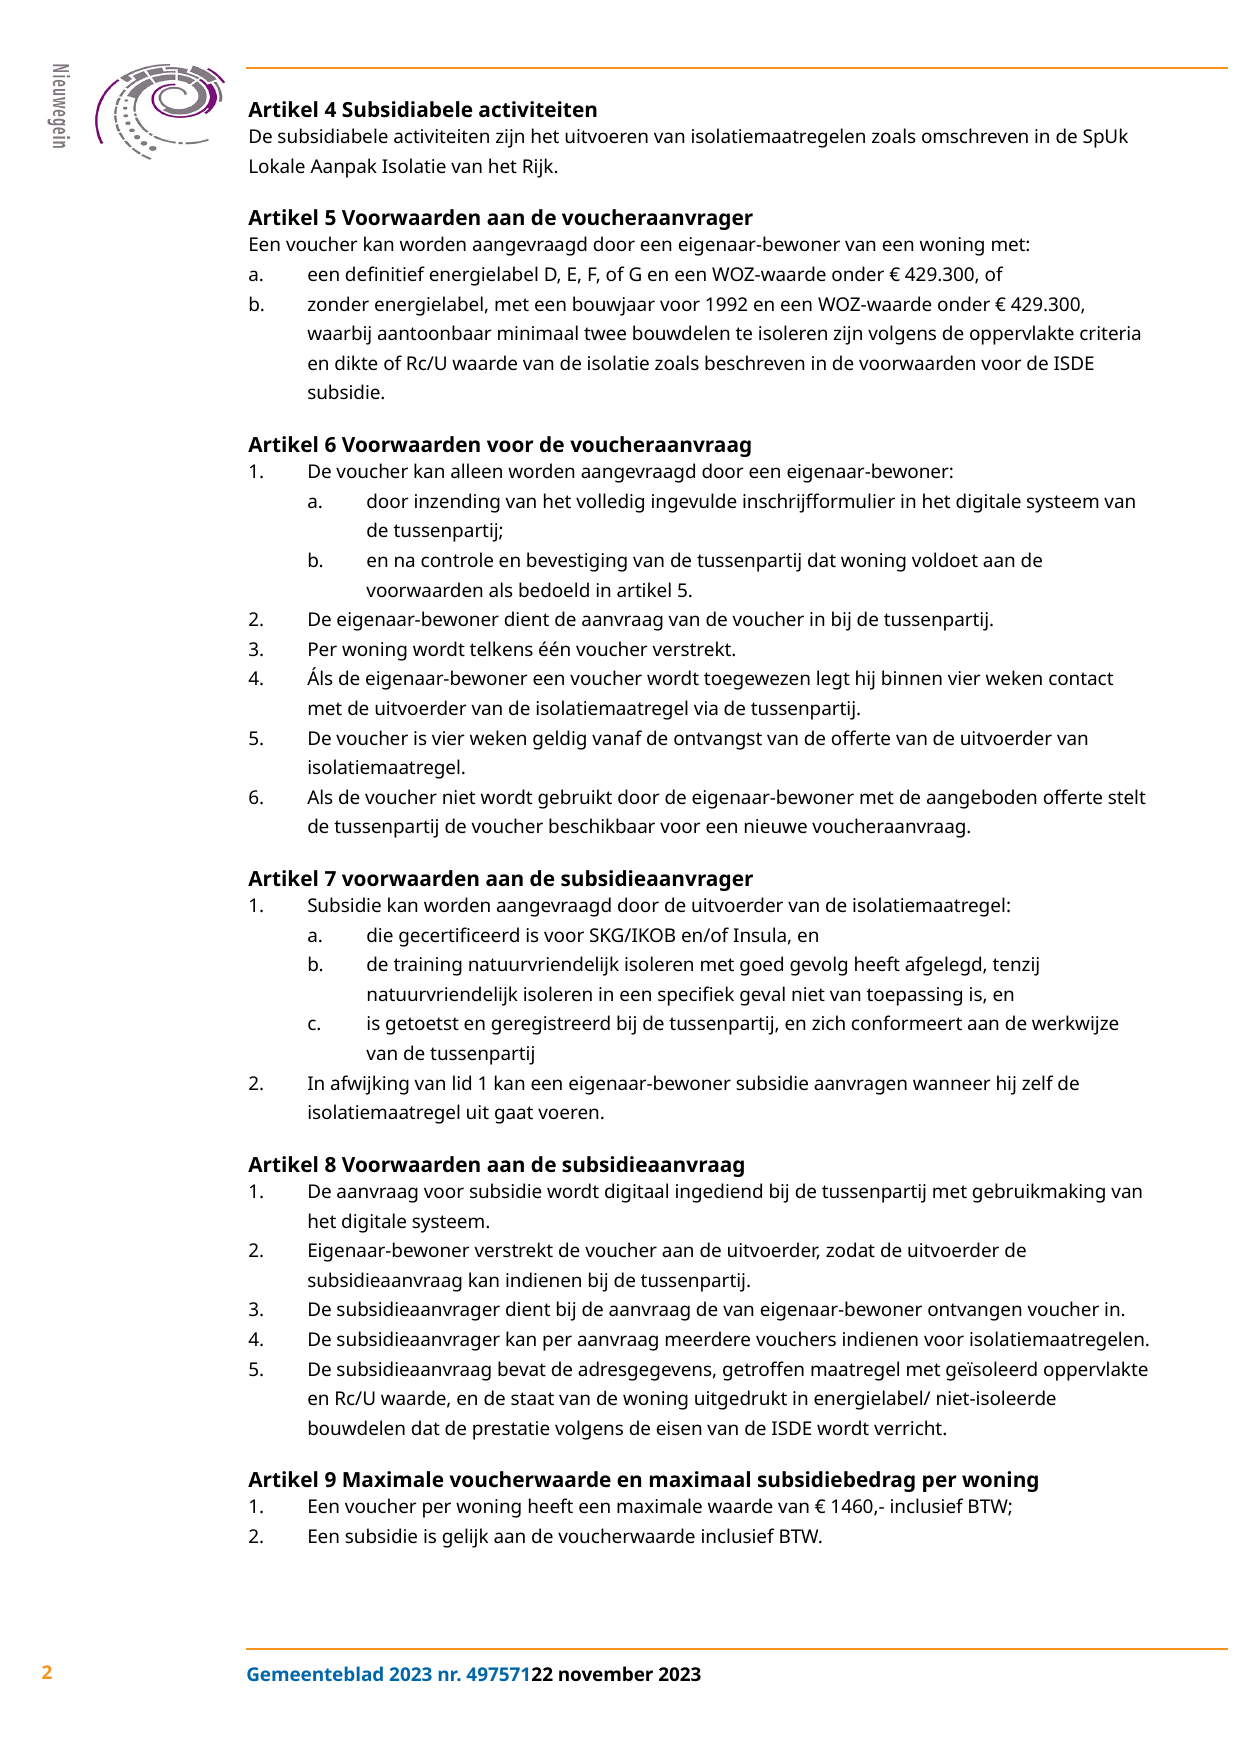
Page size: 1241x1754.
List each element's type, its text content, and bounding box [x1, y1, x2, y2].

text Artikel 4 Subsidiabele activiteiten [248, 95, 1152, 123]
text Artikel 9 Maximale voucherwaarde en maximaal subsidiebedrag per woning [248, 1465, 1152, 1494]
text Artikel 6 Voorwaarden voor de voucheraanvraag [248, 430, 1152, 458]
list De eigenaar-bewoner dient de aanvraag van de voucher in bij de tussenpartij. [248, 606, 1152, 632]
text Artikel 5 Voorwaarden aan de voucheraanvrager [248, 203, 1152, 232]
text Artikel 7 voorwaarden aan de subsidieaanvrager [248, 864, 1152, 892]
list die gecertificeerd is voor SKG/IKOB en/of Insula, en [307, 922, 1152, 948]
list door inzending van het volledig ingevulde inschrijfformulier in het digitale systeem van de tussenpartij; [307, 488, 1152, 543]
list Een subsidie is gelijk aan de voucherwaarde inclusief BTW. [248, 1523, 1152, 1549]
list Een voucher per woning heeft een maximale waarde van € 1460,- inclusief BTW; [248, 1494, 1152, 1519]
picture [41, 47, 231, 172]
list een definitief energielabel D, E, F, of G en een WOZ-waarde onder € 429.300, of [248, 261, 1152, 287]
list en na controle en bevestiging van de tussenpartij dat woning voldoet aan de voorwaarden als bedoeld in artikel 5. [307, 547, 1152, 602]
list De voucher is vier weken geldig vanaf de ontvangst van de offerte van de uitvoerder van isolatiemaatregel. [248, 725, 1152, 780]
text De subsidiabele activiteiten zijn het uitvoeren van isolatiemaatregelen zoals omschreven in de SpUk Lokale Aanpak Isolatie van het Rijk. [248, 123, 1152, 178]
list Subsidie kan worden aangevraagd door de uitvoerder van de isolatiemaatregel: [248, 892, 1152, 918]
list is getoetst en geregistreerd bij de tussenpartij, en zich conformeert aan de werkwijze van de tussenpartij [307, 1011, 1152, 1066]
list de training natuurvriendelijk isoleren met goed gevolg heeft afgelegd, tenzij natuurvriendelijk isoleren in een specifiek geval niet van toepassing is, en [307, 951, 1152, 1007]
list De voucher kan alleen worden aangevraagd door een eigenaar-bewoner: [248, 458, 1152, 484]
list De subsidieaanvraag bevat de adresgegevens, getroffen maatregel met geïsoleerd oppervlakte en Rc/U waarde, en de staat van de woning uitgedrukt in energielabel/ niet-isoleerde bouwdelen dat de prestatie volgens de eisen van de ISDE wordt verricht. [248, 1356, 1152, 1441]
list Als de voucher niet wordt gebruikt door de eigenaar-bewoner met de aangeboden offerte stelt de tussenpartij de voucher beschikbaar voor een nieuwe voucheraanvraag. [248, 784, 1152, 839]
list De aanvraag voor subsidie wordt digitaal ingediend bij de tussenpartij met gebruikmaking van het digitale systeem. [248, 1178, 1152, 1233]
list Eigenaar-bewoner verstrekt de voucher aan de uitvoerder, zodat de uitvoerder de subsidieaanvraag kan indienen bij de tussenpartij. [248, 1237, 1152, 1293]
list zonder energielabel, met een bouwjaar voor 1992 en een WOZ-waarde onder € 429.300, waarbij aantoonbaar minimaal twee bouwdelen te isoleren zijn volgens de oppervlakte criteria en dikte of Rc/U waarde van de isolatie zoals beschreven in de voorwaarden voor de ISDE subsidie. [248, 291, 1152, 405]
list Áls de eigenaar-bewoner een voucher wordt toegewezen legt hij binnen vier weken contact met de uitvoerder van de isolatiemaatregel via de tussenpartij. [248, 666, 1152, 721]
list Per woning wordt telkens één voucher verstrekt. [248, 636, 1152, 662]
list De subsidieaanvrager dient bij de aanvraag de van eigenaar-bewoner ontvangen voucher in. [248, 1297, 1152, 1322]
list In afwijking van lid 1 kan een eigenaar-bewoner subsidie aanvragen wanneer hij zelf de isolatiemaatregel uit gaat voeren. [248, 1070, 1152, 1125]
text Een voucher kan worden aangevraagd door een eigenaar-bewoner van een woning met: [248, 232, 1152, 257]
list De subsidieaanvrager kan per aanvraag meerdere vouchers indienen voor isolatiemaatregelen. [248, 1326, 1152, 1352]
text Artikel 8 Voorwaarden aan de subsidieaanvraag [248, 1150, 1152, 1178]
